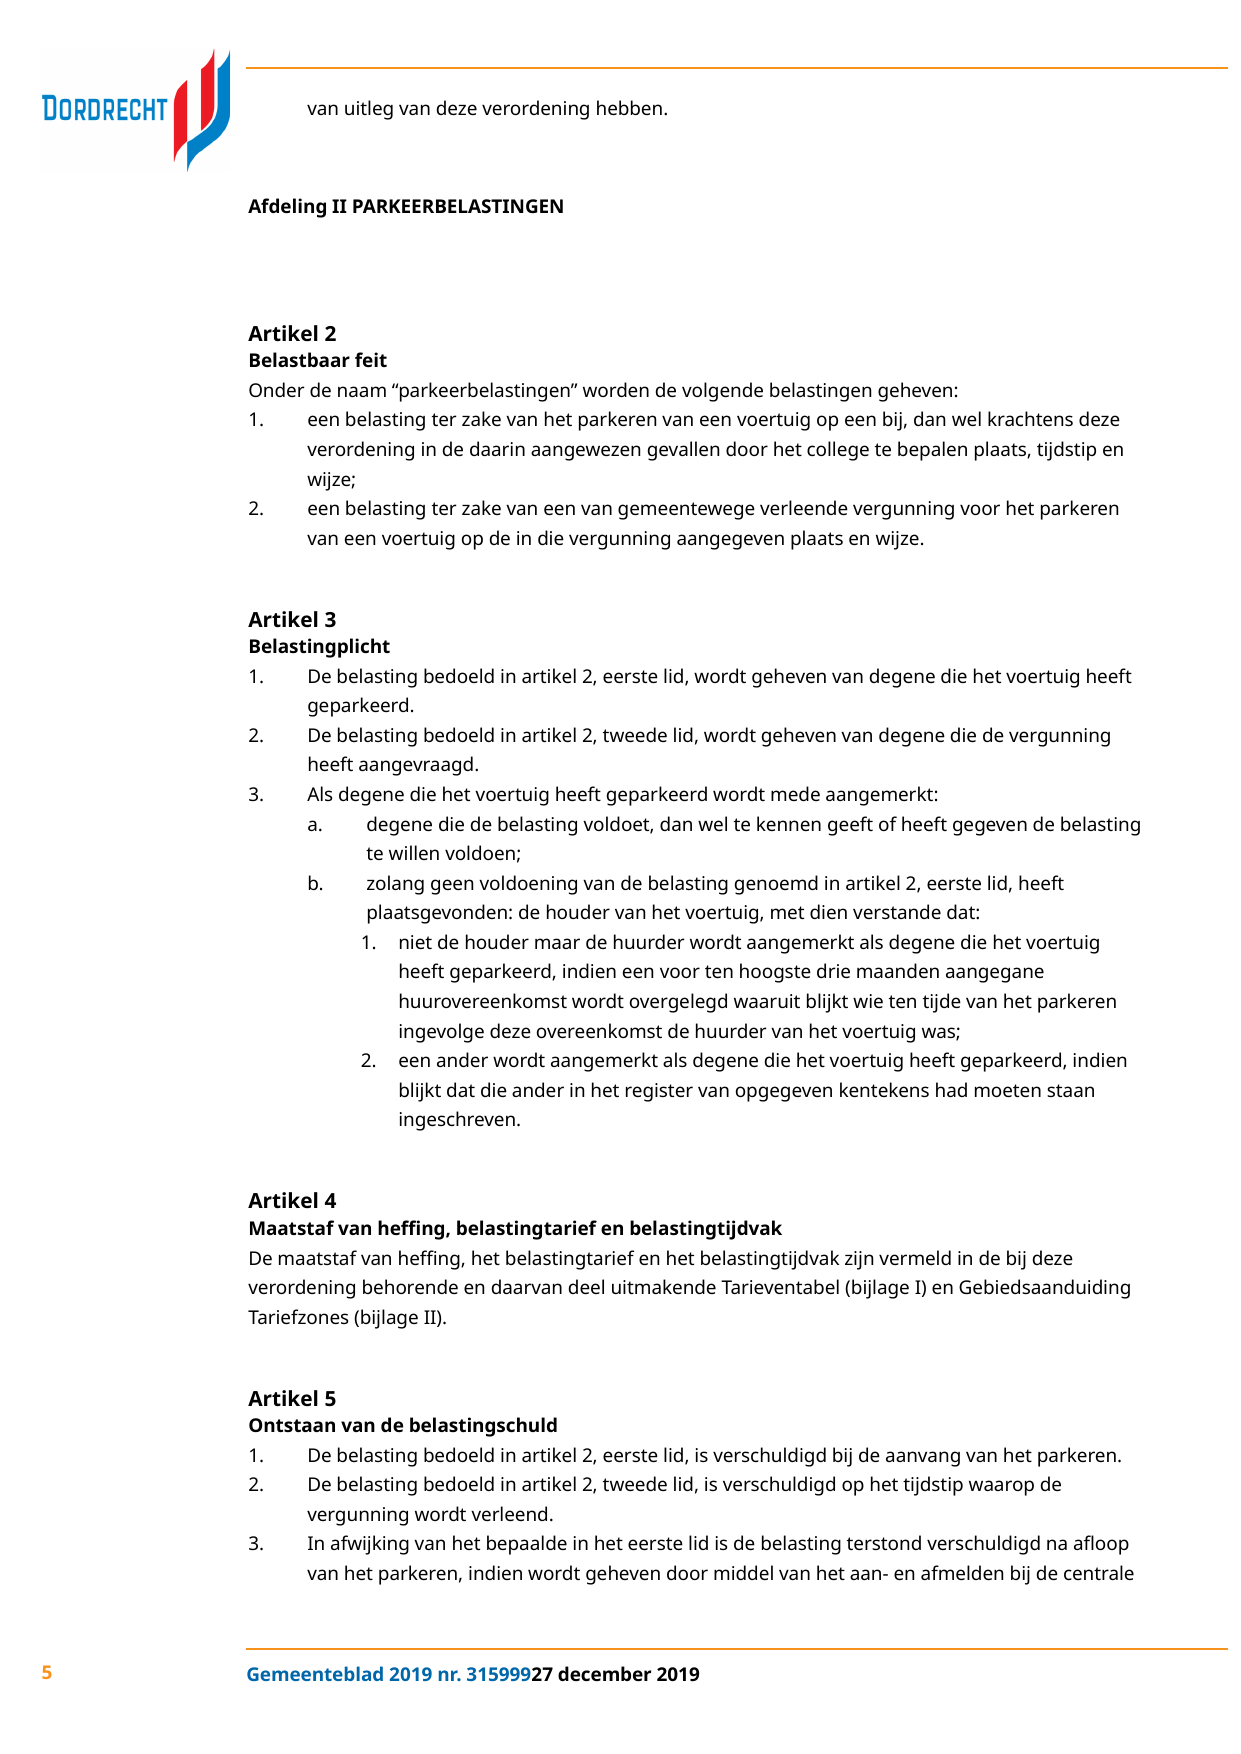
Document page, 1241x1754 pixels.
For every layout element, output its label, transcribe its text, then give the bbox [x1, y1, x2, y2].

text Artikel 4 [248, 1187, 1152, 1215]
picture [41, 47, 231, 172]
text Artikel 5 [248, 1384, 1152, 1412]
text Onder de naam “parkeerbelastingen” worden de volgende belastingen geheven: [248, 377, 1152, 403]
list De belasting bedoeld in artikel 2, eerste lid, is verschuldigd bij de aanvang van het parkeren. [248, 1442, 1152, 1468]
text De maatstaf van heffing, het belastingtarief en het belastingtijdvak zijn vermeld in de bij deze verordening behorende en daarvan deel uitmakende Tarieventabel (bijlage I) en Gebiedsaanduiding Tariefzones (bijlage II). [248, 1245, 1152, 1329]
list niet de houder maar de huurder wordt aangemerkt als degene die het voertuig heeft geparkeerd, indien een voor ten hoogste drie maanden aangegane huurovereenkomst wordt overgelegd waaruit blijkt wie ten tijde van het parkeren ingevolge deze overeenkomst de huurder van het voertuig was; [361, 929, 1152, 1044]
list De belasting bedoeld in artikel 2, tweede lid, wordt geheven van degene die de vergunning heeft aangevraagd. [248, 722, 1152, 777]
list In afwijking van het bepaalde in het eerste lid is de belasting terstond verschuldigd na afloop van het parkeren, indien wordt geheven door middel van het aan- en afmelden bij de centrale [248, 1531, 1152, 1586]
text Ontstaan van de belastingschuld [248, 1412, 1152, 1438]
text Maatstaf van heffing, belastingtarief en belastingtijdvak [248, 1215, 1152, 1241]
text Artikel 3 [248, 605, 1152, 633]
text Belastbaar feit [248, 347, 1152, 373]
list zolang geen voldoening van de belasting genoemd in artikel 2, eerste lid, heeft plaatsgevonden: de houder van het voertuig, met dien verstande dat: [307, 870, 1152, 925]
list een ander wordt aangemerkt als degene die het voertuig heeft geparkeerd, indien blijkt dat die ander in het register van opgegeven kentekens had moeten staan ingeschreven. [361, 1047, 1152, 1132]
text Artikel 2 [248, 319, 1152, 347]
list De belasting bedoeld in artikel 2, eerste lid, wordt geheven van degene die het voertuig heeft geparkeerd. [248, 663, 1152, 718]
list een belasting ter zake van een van gemeentewege verleende vergunning voor het parkeren van een voertuig op de in die vergunning aangegeven plaats en wijze. [248, 495, 1152, 551]
text Afdeling II PARKEERBELASTINGEN [248, 191, 1152, 219]
list De belasting bedoeld in artikel 2, tweede lid, is verschuldigd op het tijdstip waarop de vergunning wordt verleend. [248, 1471, 1152, 1527]
list van uitleg van deze verordening hebben. [248, 95, 1152, 121]
list een belasting ter zake van het parkeren van een voertuig op een bij, dan wel krachtens deze verordening in de daarin aangewezen gevallen door het college te bepalen plaats, tijdstip en wijze; [248, 407, 1152, 491]
list degene die de belasting voldoet, dan wel te kennen geeft of heeft gegeven de belasting te willen voldoen; [307, 811, 1152, 866]
list Als degene die het voertuig heeft geparkeerd wordt mede aangemerkt: [248, 781, 1152, 807]
text Belastingplicht [248, 633, 1152, 659]
